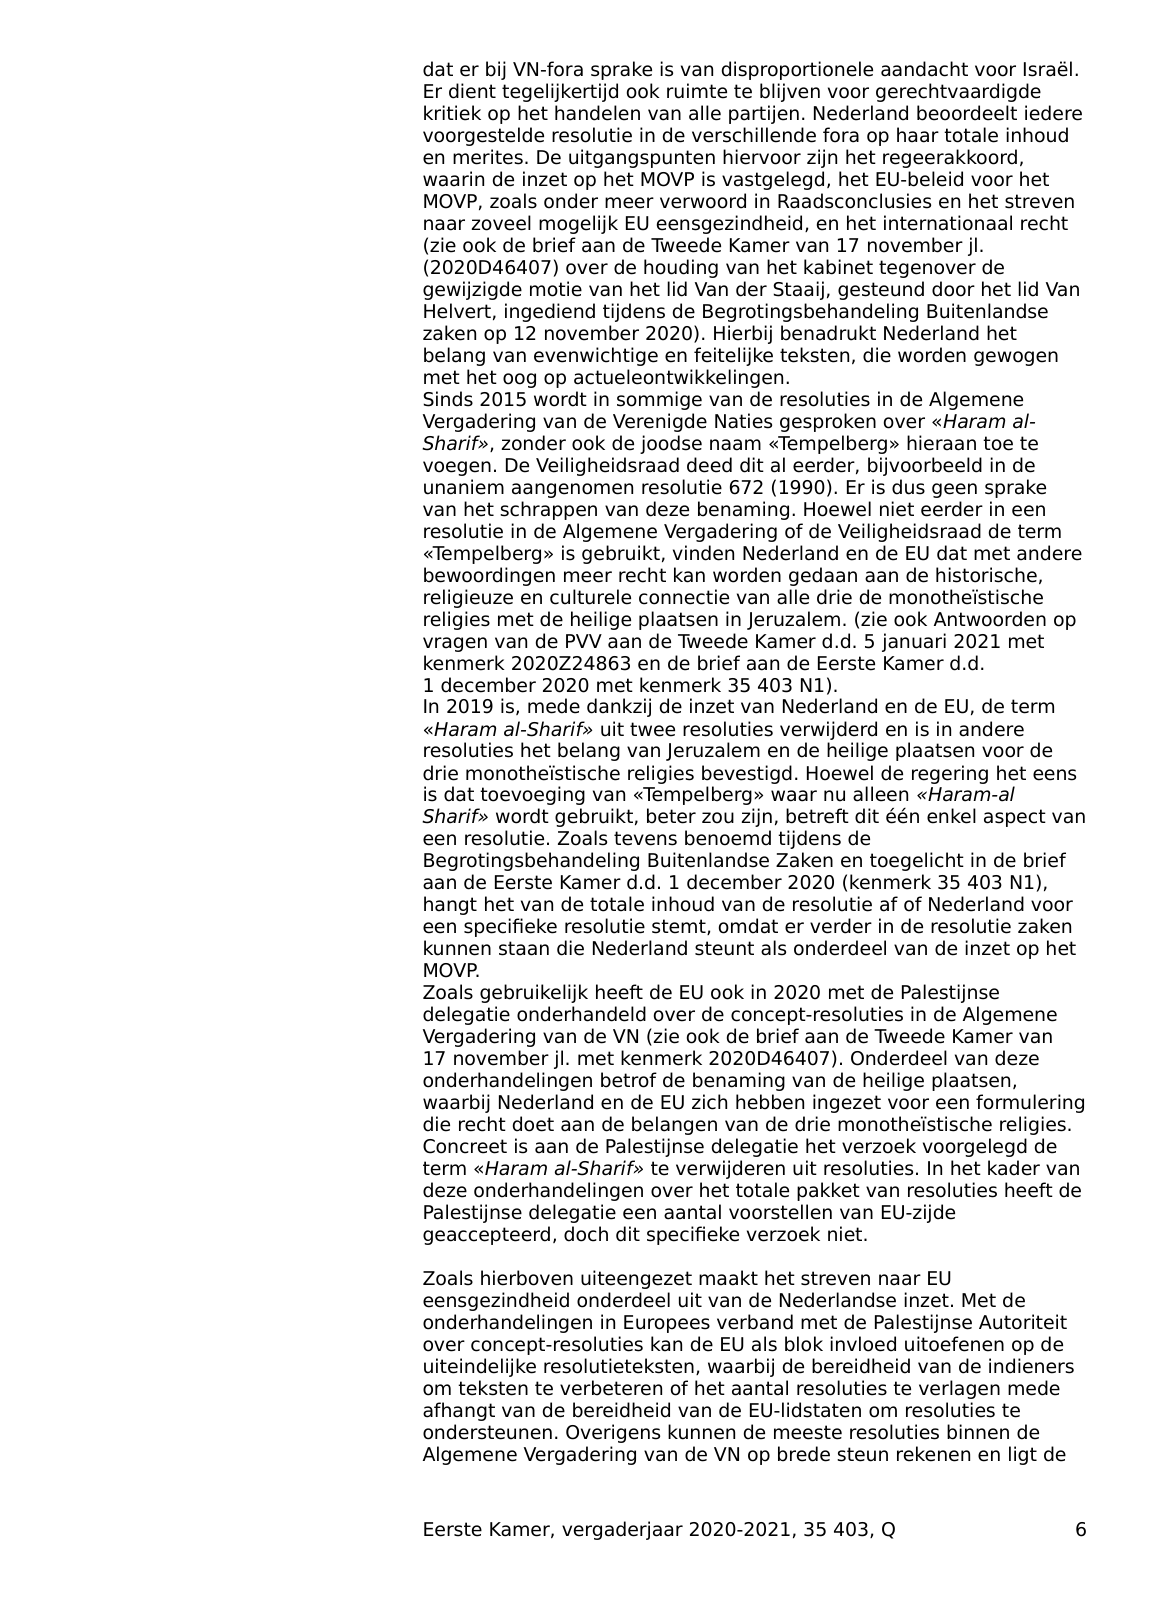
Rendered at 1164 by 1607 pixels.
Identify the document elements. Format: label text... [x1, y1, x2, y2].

text dat er bij VN-fora sprake is van disproportionele aandacht voor Israël. Er dient tegelijkertijd ook ruimte te blijven voor gerechtvaardigde kritiek op het handelen van alle partijen. Nederland beoordeelt iedere voorgestelde resolutie in de verschillende fora op haar totale inhoud en merites. De uitgangspunten hiervoor zijn het regeerakkoord, waarin de inzet op het MOVP is vastgelegd, het EU-beleid voor het MOVP, zoals onder meer verwoord in Raadsconclusies en het streven naar zoveel mogelijk EU eensgezindheid, en het internationaal recht (zie ook de brief aan de Tweede Kamer van 17 november jl. (2020D46407) over de houding van het kabinet tegenover de gewijzigde motie van het lid Van der Staaij, gesteund door het lid Van Helvert, ingediend tijdens de Begrotingsbehandeling Buitenlandse zaken op 12 november 2020). Hierbij benadrukt Nederland het belang van evenwichtige en feitelijke teksten, die worden gewogen met het oog op actueleontwikkelingen. [422, 59, 1087, 389]
text Zoals hierboven uiteengezet maakt het streven naar EU eensgezindheid onderdeel uit van de Nederlandse inzet. Met de onderhandelingen in Europees verband met de Palestijnse Autoriteit over concept-resoluties kan de EU als blok invloed uitoefenen op de uiteindelijke resolutieteksten, waarbij de bereidheid van de indieners om teksten te verbeteren of het aantal resoluties te verlagen mede afhangt van de bereidheid van de EU-lidstaten om resoluties te ondersteunen. Overigens kunnen de meeste resoluties binnen de Algemene Vergadering van de VN op brede steun rekenen en ligt de [422, 1268, 1087, 1466]
text Zoals gebruikelijk heeft de EU ook in 2020 met de Palestijnse delegatie onderhandeld over de concept-resoluties in de Algemene Vergadering van de VN (zie ook de brief aan de Tweede Kamer van 17 november jl. met kenmerk 2020D46407). Onderdeel van deze onderhandelingen betrof de benaming van de heilige plaatsen, waarbij Nederland en de EU zich hebben ingezet voor een formulering die recht doet aan de belangen van de drie monotheïstische religies. Concreet is aan de Palestijnse delegatie het verzoek voorgelegd de term «Haram al-Sharif» te verwijderen uit resoluties. In het kader van deze onderhandelingen over het totale pakket van resoluties heeft de Palestijnse delegatie een aantal voorstellen van EU-zijde geaccepteerd, doch dit specifieke verzoek niet. [422, 982, 1087, 1246]
text Sinds 2015 wordt in sommige van de resoluties in de Algemene Vergadering van de Verenigde Naties gesproken over «Haram al-Sharif», zonder ook de joodse naam «Tempelberg» hieraan toe te voegen. De Veiligheidsraad deed dit al eerder, bijvoorbeeld in de unaniem aangenomen resolutie 672 (1990). Er is dus geen sprake van het schrappen van deze benaming. Hoewel niet eerder in een resolutie in de Algemene Vergadering of de Veiligheidsraad de term «Tempelberg» is gebruikt, vinden Nederland en de EU dat met andere bewoordingen meer recht kan worden gedaan aan de historische, religieuze en culturele connectie van alle drie de monotheïstische religies met de heilige plaatsen in Jeruzalem. (zie ook Antwoorden op vragen van de PVV aan de Tweede Kamer d.d. 5 januari 2021 met kenmerk 2020Z24863 en de brief aan de Eerste Kamer d.d. 1 december 2020 met kenmerk 35 403 N1). [422, 389, 1087, 696]
text In 2019 is, mede dankzij de inzet van Nederland en de EU, de term «Haram al-Sharif» uit twee resoluties verwijderd en is in andere resoluties het belang van Jeruzalem en de heilige plaatsen voor de drie monotheïstische religies bevestigd. Hoewel de regering het eens is dat toevoeging van «Tempelberg» waar nu alleen «Haram-al Sharif» wordt gebruikt, beter zou zijn, betreft dit één enkel aspect van een resolutie. Zoals tevens benoemd tijdens de Begrotingsbehandeling Buitenlandse Zaken en toegelicht in de brief aan de Eerste Kamer d.d. 1 december 2020 (kenmerk 35 403 N1), hangt het van de totale inhoud van de resolutie af of Nederland voor een specifieke resolutie stemt, omdat er verder in de resolutie zaken kunnen staan die Nederland steunt als onderdeel van de inzet op het MOVP. [422, 696, 1087, 982]
